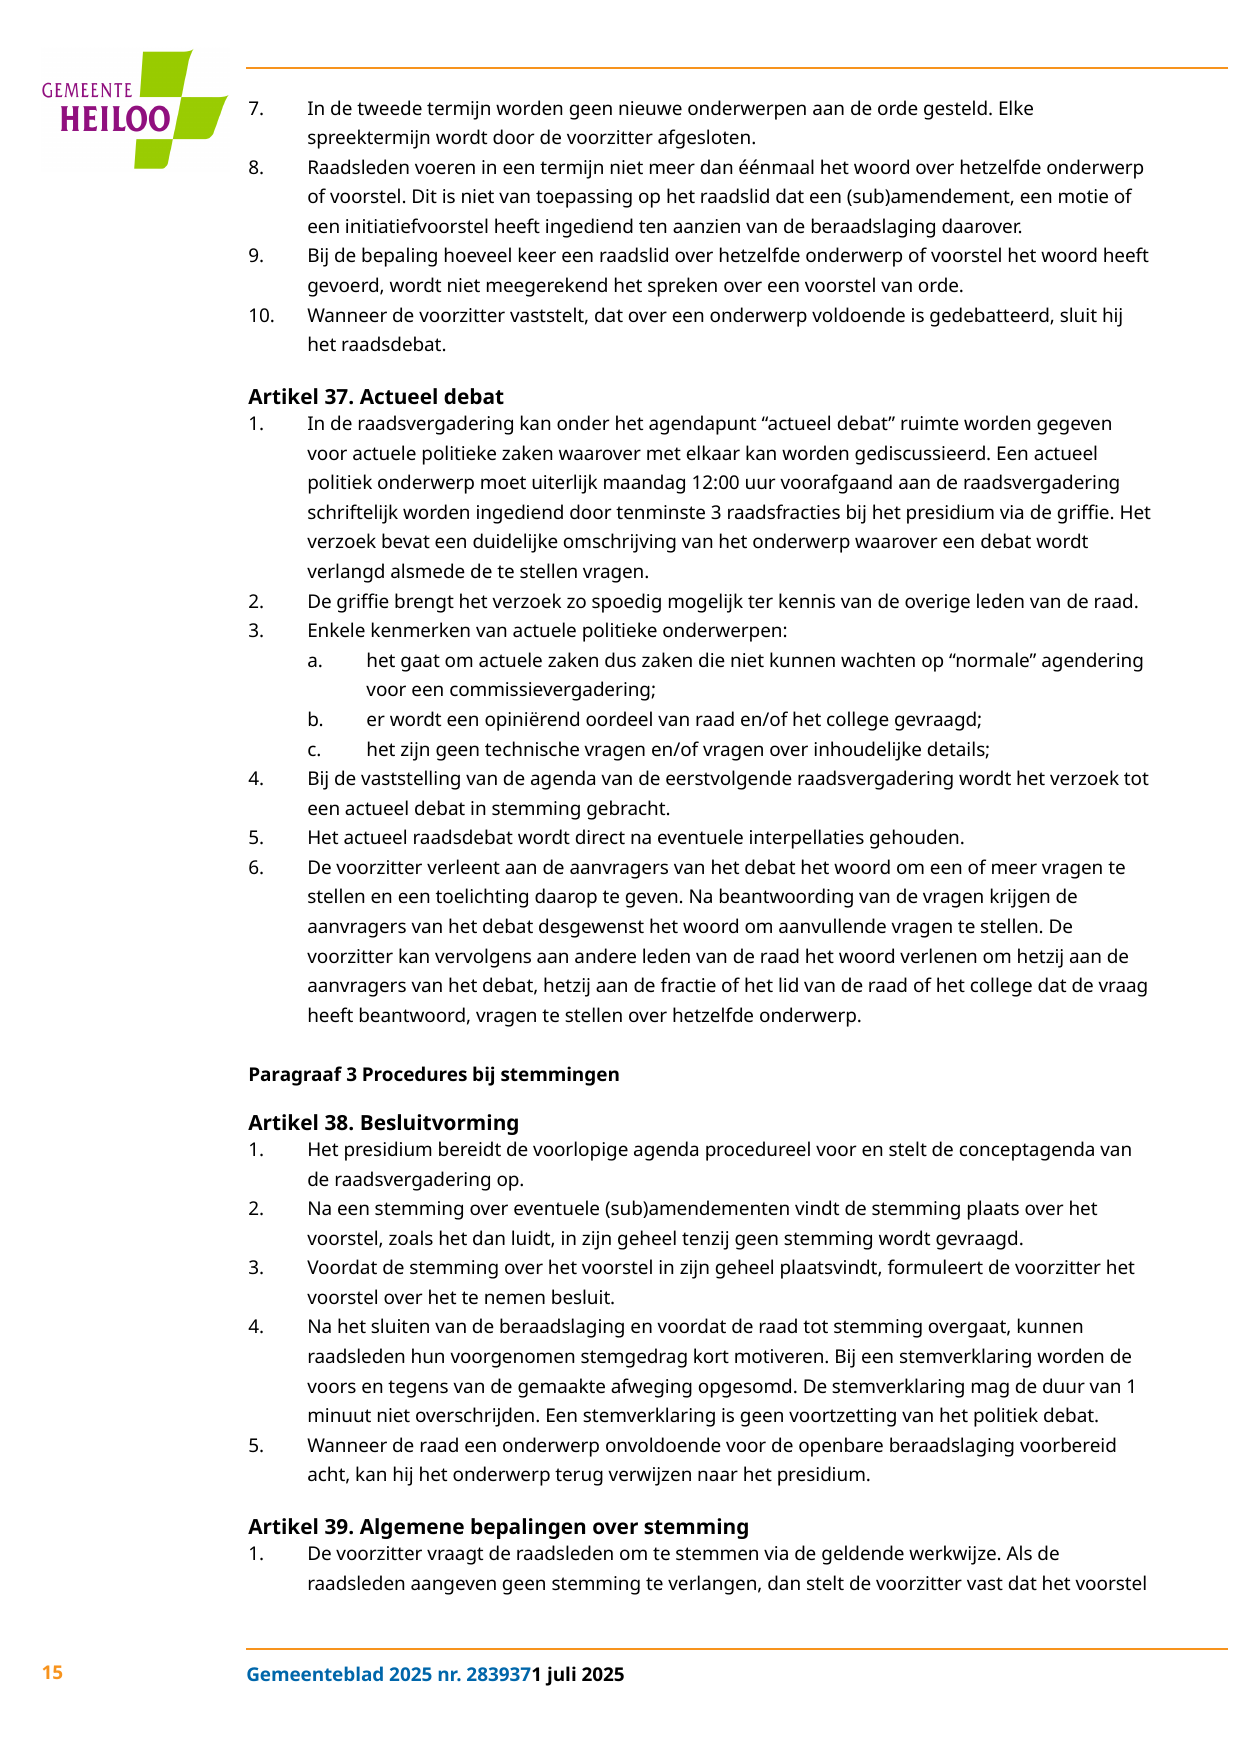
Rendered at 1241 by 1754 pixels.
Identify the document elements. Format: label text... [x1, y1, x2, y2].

list het zijn geen technische vragen en/of vragen over inhoudelijke details; [307, 736, 1152, 761]
list In de raadsvergadering kan onder het agendapunt “actueel debat” ruimte worden gegeven voor actuele politieke zaken waarover met elkaar kan worden gediscussieerd. Een actueel politiek onderwerp moet uiterlijk maandag 12:00 uur voorafgaand aan de raadsvergadering schriftelijk worden ingediend door tenminste 3 raadsfracties bij het presidium via de griffie. Het verzoek bevat een duidelijke omschrijving van het onderwerp waarover een debat wordt verlangd alsmede de te stellen vragen. [248, 410, 1152, 584]
text Artikel 37. Actueel debat [248, 382, 1152, 410]
picture [41, 47, 231, 172]
text Artikel 39. Algemene bepalingen over stemming [248, 1512, 1152, 1540]
list De voorzitter verleent aan de aanvragers van het debat het woord om een of meer vragen te stellen en een toelichting daarop te geven. Na beantwoording van de vragen krijgen de aanvragers van het debat desgewenst het woord om aanvullende vragen te stellen. De voorzitter kan vervolgens aan andere leden van de raad het woord verlenen om hetzij aan de aanvragers van het debat, hetzij aan de fractie of het lid van de raad of het college dat de vraag heeft beantwoord, vragen te stellen over hetzelfde onderwerp. [248, 854, 1152, 1028]
list het gaat om actuele zaken dus zaken die niet kunnen wachten op “normale” agendering voor een commissievergadering; [307, 647, 1152, 702]
list Wanneer de raad een onderwerp onvoldoende voor de openbare beraadslaging voorbereid acht, kan hij het onderwerp terug verwijzen naar het presidium. [248, 1432, 1152, 1487]
list er wordt een opiniërend oordeel van raad en/of het college gevraagd; [307, 706, 1152, 732]
list Bij de bepaling hoeveel keer een raadslid over hetzelfde onderwerp of voorstel het woord heeft gevoerd, wordt niet meegerekend het spreken over een voorstel van orde. [248, 243, 1152, 298]
list Enkele kenmerken van actuele politieke onderwerpen: [248, 617, 1152, 643]
list In de tweede termijn worden geen nieuwe onderwerpen aan de orde gesteld. Elke spreektermijn wordt door de voorzitter afgesloten. [248, 95, 1152, 150]
list Het presidium bereidt de voorlopige agenda procedureel voor en stelt de conceptagenda van de raadsvergadering op. [248, 1136, 1152, 1191]
list Na een stemming over eventuele (sub)amendementen vindt de stemming plaats over het voorstel, zoals het dan luidt, in zijn geheel tenzij geen stemming wordt gevraagd. [248, 1195, 1152, 1251]
list De griffie brengt het verzoek zo spoedig mogelijk ter kennis van de overige leden van de raad. [248, 588, 1152, 613]
list Bij de vaststelling van de agenda van de eerstvolgende raadsvergadering wordt het verzoek tot een actueel debat in stemming gebracht. [248, 765, 1152, 821]
list Voordat de stemming over het voorstel in zijn geheel plaatsvindt, formuleert de voorzitter het voorstel over het te nemen besluit. [248, 1254, 1152, 1310]
list De voorzitter vraagt de raadsleden om te stemmen via de geldende werkwijze. Als de raadsleden aangeven geen stemming te verlangen, dan stelt de voorzitter vast dat het voorstel [248, 1540, 1152, 1596]
list Het actueel raadsdebat wordt direct na eventuele interpellaties gehouden. [248, 824, 1152, 850]
list Na het sluiten van de beraadslaging en voordat de raad tot stemming overgaat, kunnen raadsleden hun voorgenomen stemgedrag kort motiveren. Bij een stemverklaring worden de voors en tegens van de gemaakte afweging opgesomd. De stemverklaring mag de duur van 1 minuut niet overschrijden. Een stemverklaring is geen voortzetting van het politiek debat. [248, 1314, 1152, 1428]
list Wanneer de voorzitter vaststelt, dat over een onderwerp voldoende is gedebatteerd, sluit hij het raadsdebat. [248, 302, 1152, 357]
text Paragraaf 3 Procedures bij stemmingen [248, 1061, 1152, 1087]
list Raadsleden voeren in een termijn niet meer dan éénmaal het woord over hetzelfde onderwerp of voorstel. Dit is niet van toepassing op het raadslid dat een (sub)amendement, een motie of een initiatiefvoorstel heeft ingediend ten aanzien van de beraadslaging daarover. [248, 154, 1152, 239]
text Artikel 38. Besluitvorming [248, 1108, 1152, 1136]
